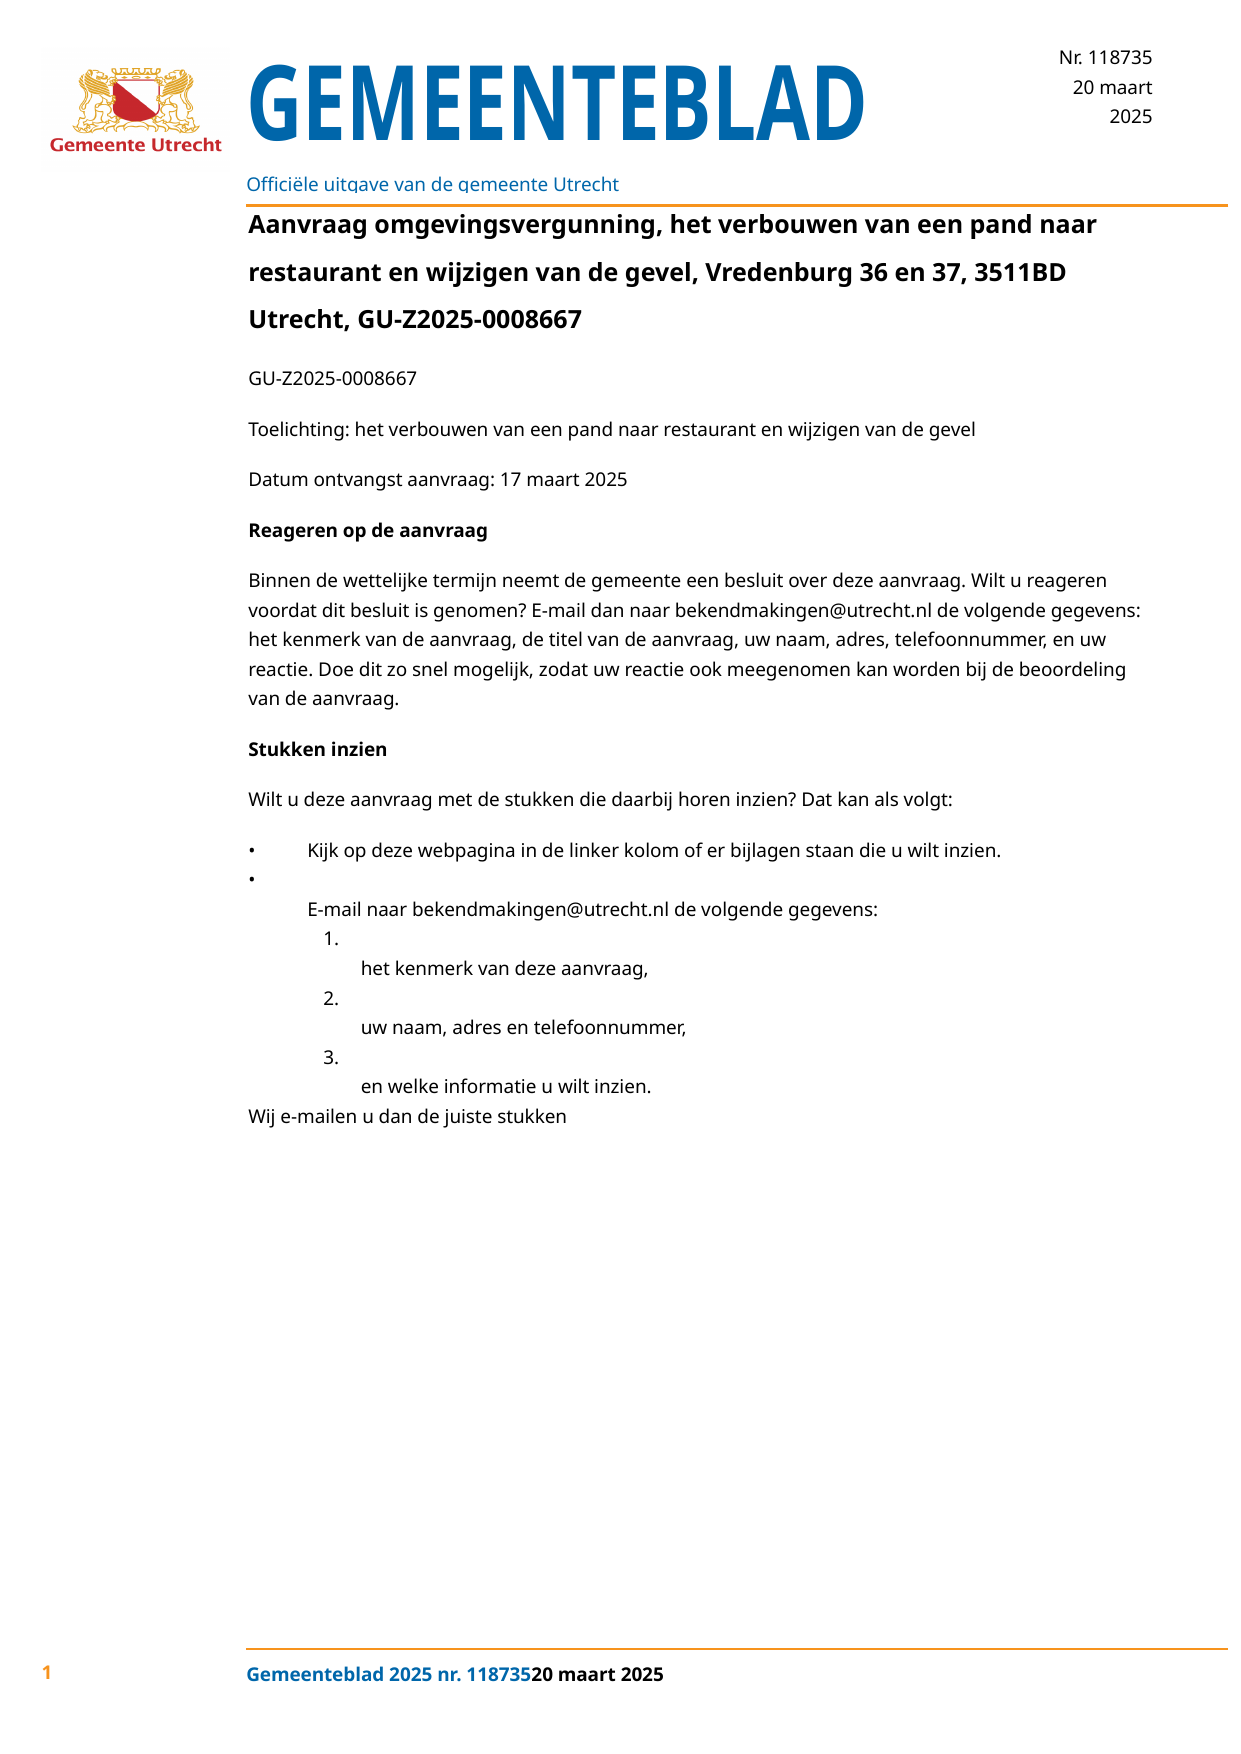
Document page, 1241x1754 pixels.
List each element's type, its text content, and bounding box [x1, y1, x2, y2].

list en welke informatie u wilt inzien. [323, 1073, 1152, 1099]
text Wilt u deze aanvraag met de stukken die daarbij horen inzien? Dat kan als volgt: [248, 786, 1152, 812]
text Wij e-mailen u dan de juiste stukken [248, 1103, 1152, 1129]
text Binnen de wettelijke termijn neemt de gemeente een besluit over deze aanvraag. Wilt u reageren voordat dit besluit is genomen? E-mail dan naar bekendmakingen@utrecht.nl de volgende gegevens: het kenmerk van de aanvraag, de titel van de aanvraag, uw naam, adres, telefoonnummer, en uw reactie. Doe dit zo snel mogelijk, zodat uw reactie ook meegenomen kan worden bij de beoordeling van de aanvraag. [248, 567, 1152, 711]
list Kijk op deze webpagina in de linker kolom of er bijlagen staan die u wilt inzien. [248, 837, 1152, 862]
text GU-Z2025-0008667 [248, 366, 1152, 391]
list het kenmerk van deze aanvraag, [323, 955, 1152, 981]
text Toelichting: het verbouwen van een pand naar restaurant en wijzigen van de gevel [248, 416, 1152, 442]
text Reageren op de aanvraag [248, 517, 1152, 542]
list E-mail naar bekendmakingen@utrecht.nl de volgende gegevens: [248, 896, 1152, 922]
text Aanvraag omgevingsvergunning, het verbouwen van een pand naar restaurant en wijzigen van de gevel, Vredenburg 36 en 37, 3511BD Utrecht, GU-Z2025-0008667 [248, 207, 1152, 336]
text Datum ontvangst aanvraag: 17 maart 2025 [248, 466, 1152, 492]
text Stukken inzien [248, 736, 1152, 762]
picture [41, 47, 231, 172]
list uw naam, adres en telefoonnummer, [323, 1014, 1152, 1040]
